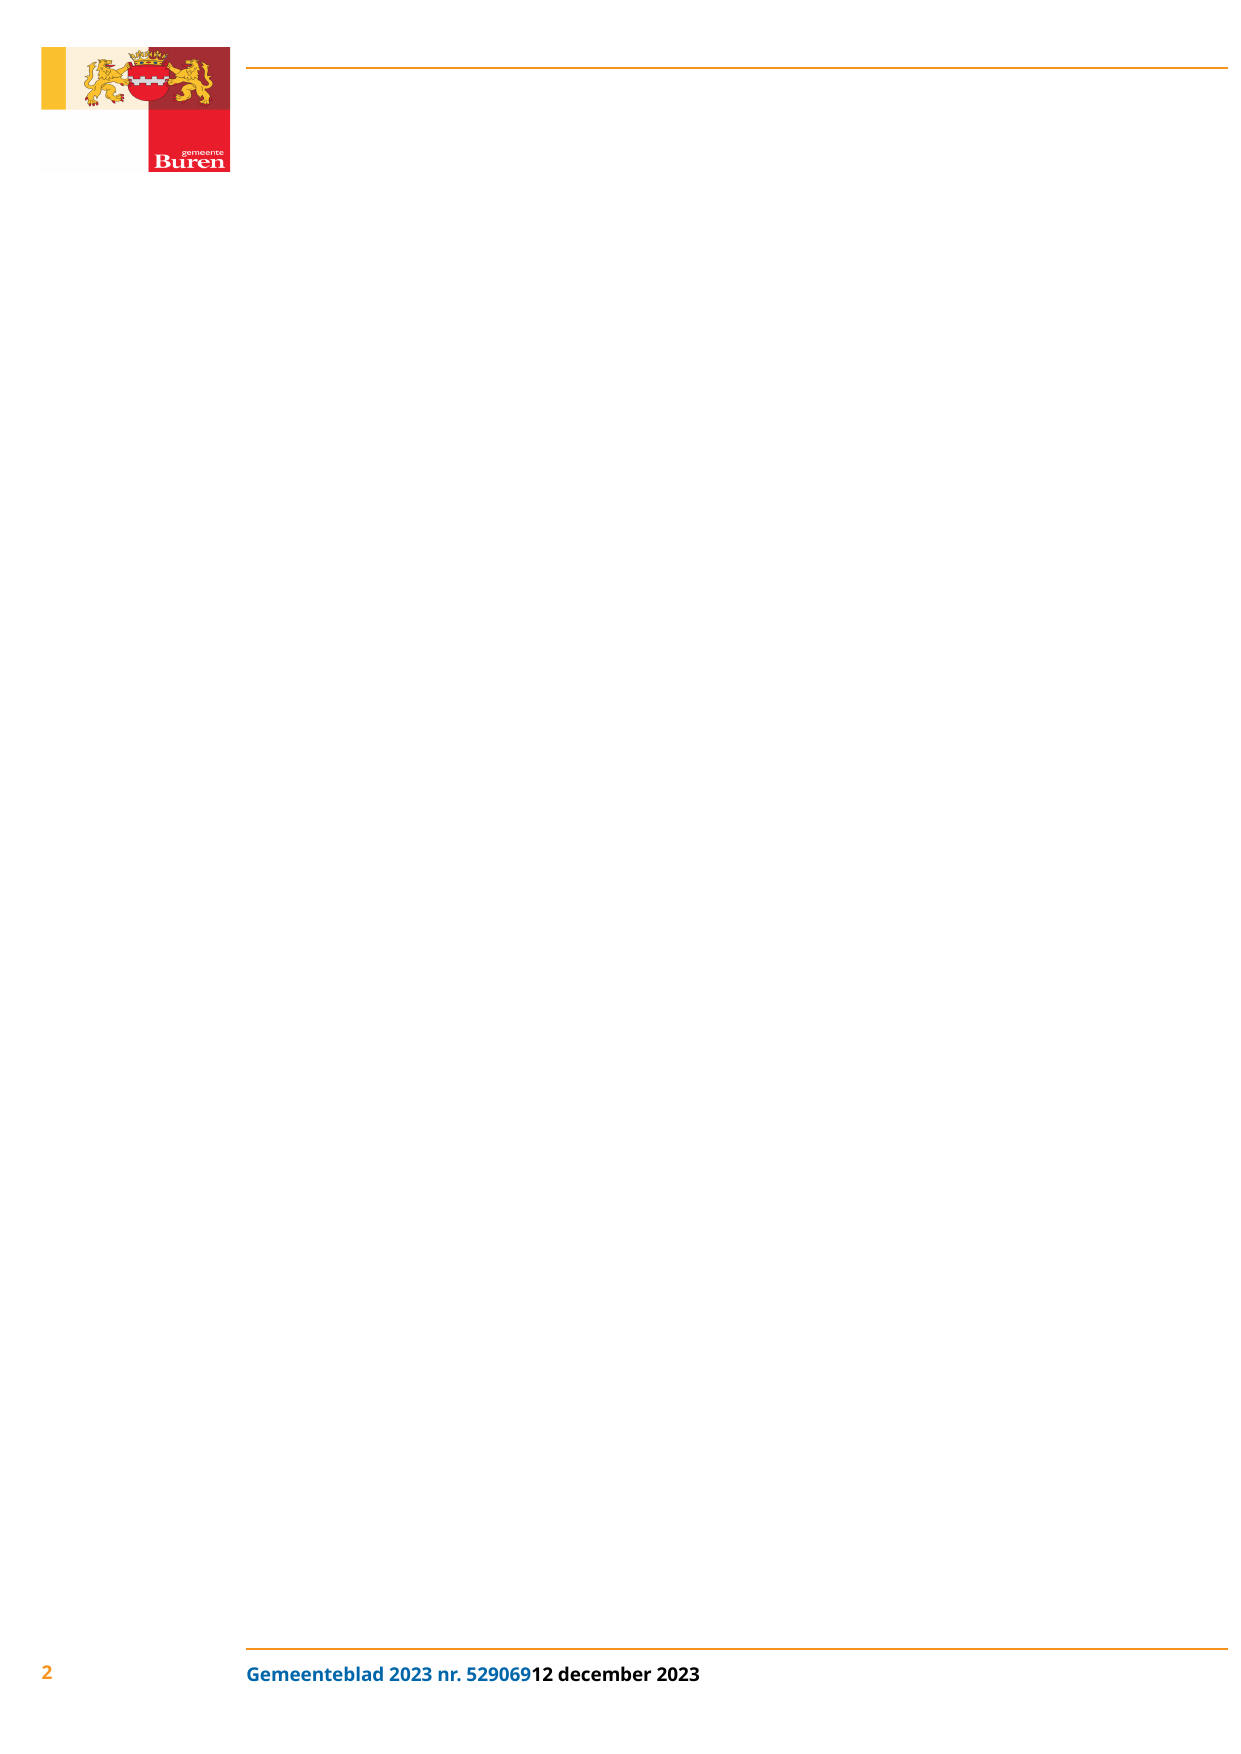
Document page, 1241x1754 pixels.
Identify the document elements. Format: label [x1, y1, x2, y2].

picture [41, 47, 231, 172]
